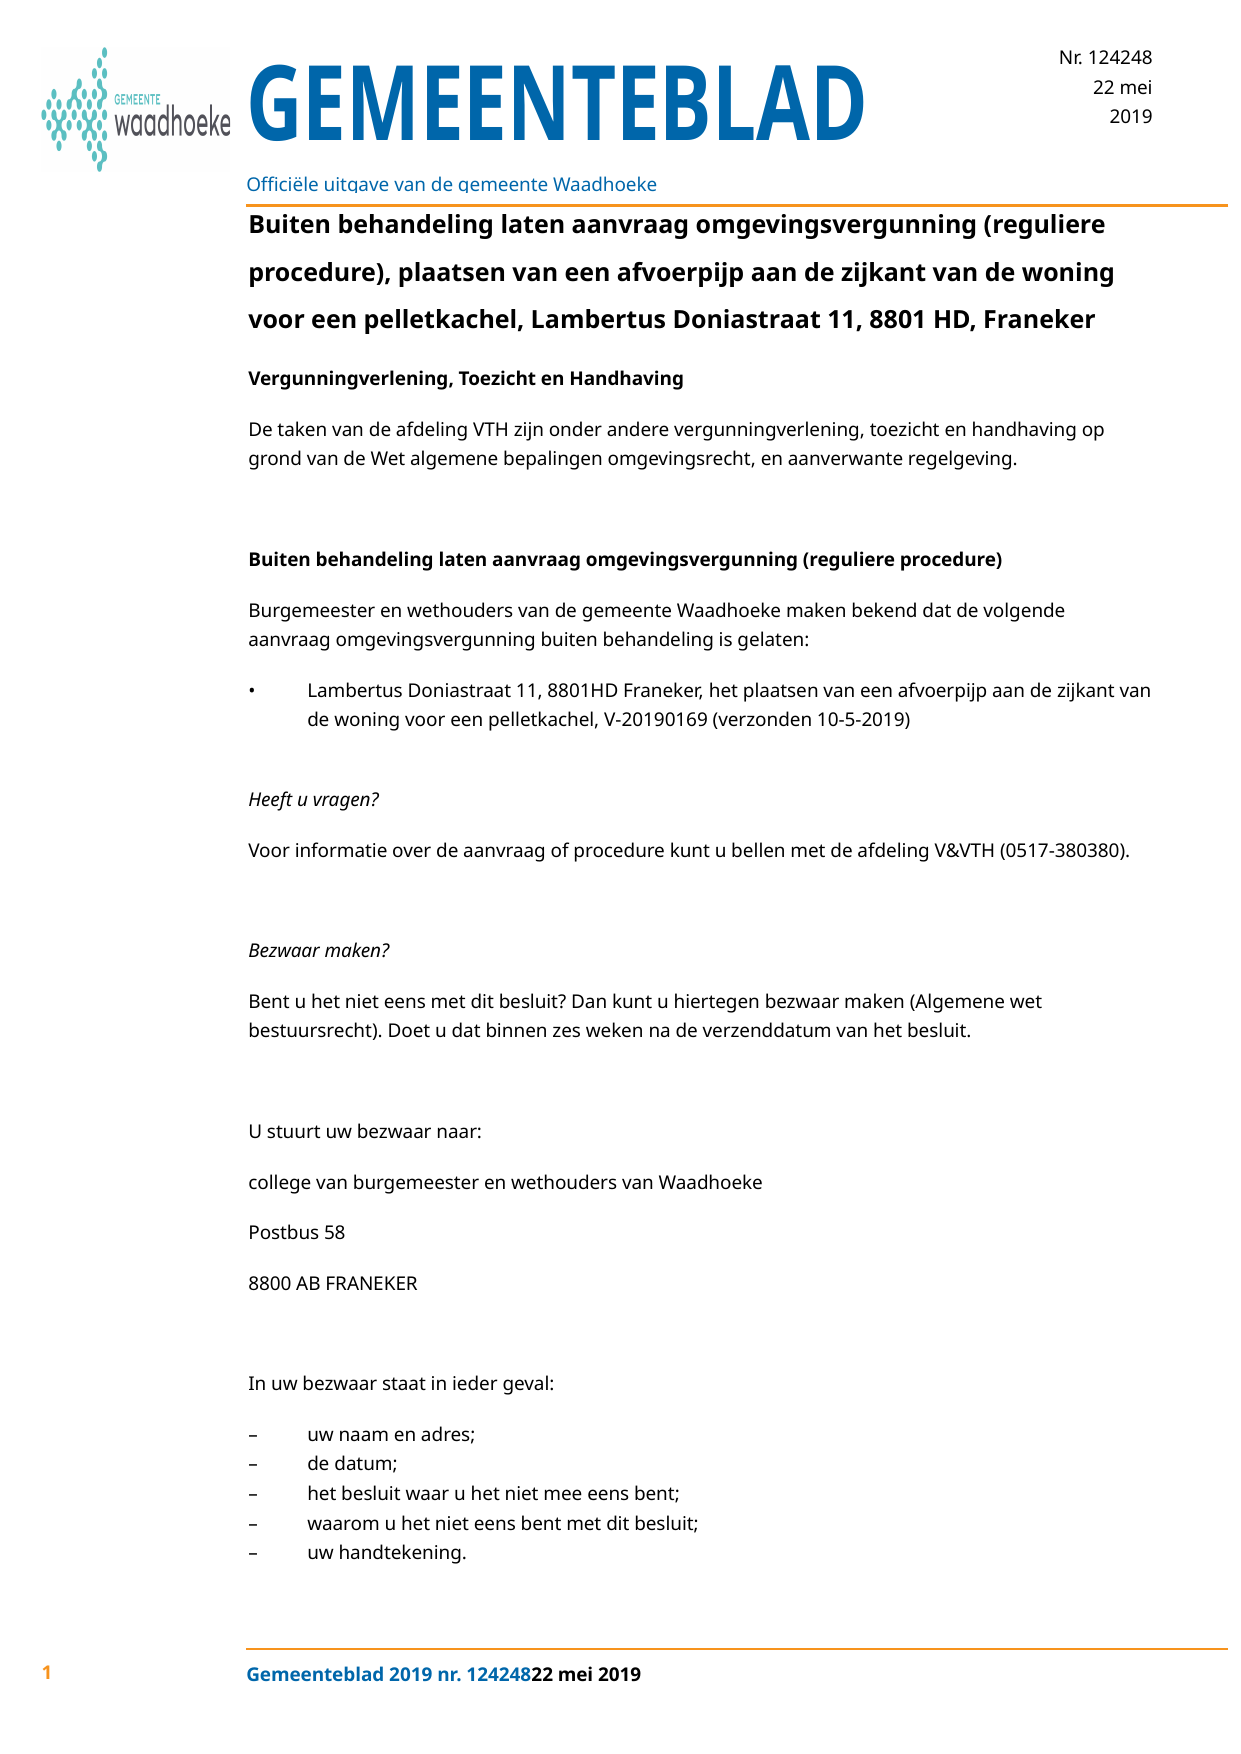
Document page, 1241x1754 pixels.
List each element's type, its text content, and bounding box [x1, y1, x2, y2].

text Bent u het niet eens met dit besluit? Dan kunt u hiertegen bezwaar maken (Algemene wet bestuursrecht). Doet u dat binnen zes weken na de verzenddatum van het besluit. [248, 988, 1152, 1043]
list waarom u het niet eens bent met dit besluit; [248, 1510, 1152, 1535]
text Burgemeester en wethouders van de gemeente Waadhoeke maken bekend dat de volgende aanvraag omgevingsvergunning buiten behandeling is gelaten: [248, 597, 1152, 652]
text In uw bezwaar staat in ieder geval: [248, 1371, 1152, 1396]
text Buiten behandeling laten aanvraag omgevingsvergunning (reguliere procedure), plaatsen van een afvoerpijp aan de zijkant van de woning voor een pelletkachel, Lambertus Doniastraat 11, 8801 HD, Franeker [248, 207, 1152, 336]
text college van burgemeester en wethouders van Waadhoeke [248, 1169, 1152, 1194]
text 8800 AB FRANEKER [248, 1270, 1152, 1295]
text Vergunningverlening, Toezicht en Handhaving [248, 366, 1152, 391]
text U stuurt uw bezwaar naar: [248, 1118, 1152, 1144]
text Voor informatie over de aanvraag of procedure kunt u bellen met de afdeling V&VTH (0517-380380). [248, 837, 1152, 862]
text De taken van de afdeling VTH zijn onder andere vergunningverlening, toezicht en handhaving op grond van de Wet algemene bepalingen omgevingsrecht, en aanverwante regelgeving. [248, 416, 1152, 471]
text Bezwaar maken? [248, 938, 1152, 963]
list uw naam en adres; [248, 1421, 1152, 1447]
list het besluit waar u het niet mee eens bent; [248, 1480, 1152, 1506]
list uw handtekening. [248, 1539, 1152, 1565]
list de datum; [248, 1451, 1152, 1476]
text Heeft u vragen? [248, 786, 1152, 812]
list Lambertus Doniastraat 11, 8801HD Franeker, het plaatsen van een afvoerpijp aan de zijkant van de woning voor een pelletkachel, V-20190169 (verzonden 10-5-2019) [248, 677, 1152, 732]
picture [41, 47, 231, 172]
text Postbus 58 [248, 1219, 1152, 1245]
text Buiten behandeling laten aanvraag omgevingsvergunning (reguliere procedure) [248, 546, 1152, 572]
